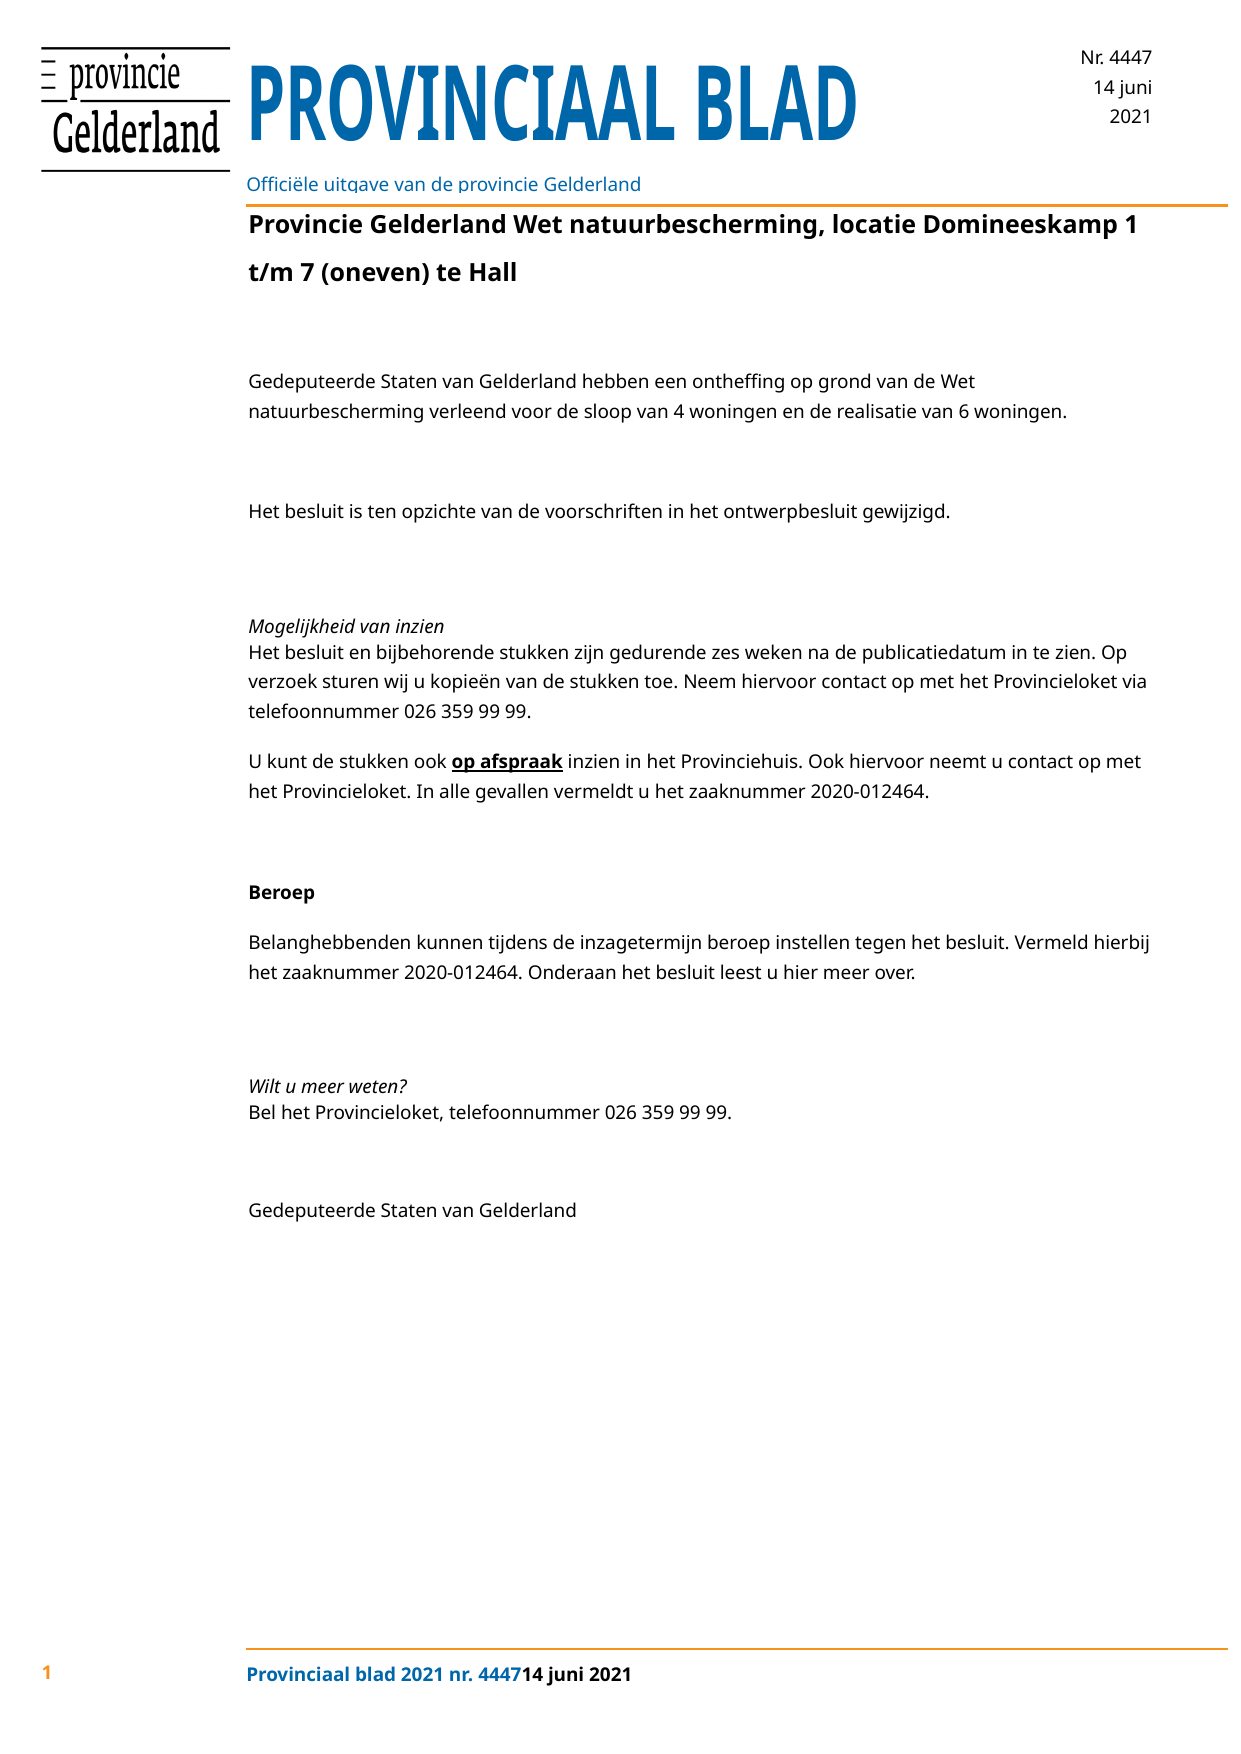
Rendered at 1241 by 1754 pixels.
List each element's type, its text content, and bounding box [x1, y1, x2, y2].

text Het besluit en bijbehorende stukken zijn gedurende zes weken na de publicatiedatum in te zien. Op verzoek sturen wij u kopieën van de stukken toe. Neem hiervoor contact op met het Provincieloket via telefoonnummer 026 359 99 99. [248, 639, 1152, 724]
picture [41, 47, 231, 172]
text Het besluit is ten opzichte van de voorschriften in het ontwerpbesluit gewijzigd. [248, 499, 1152, 524]
text Gedeputeerde Staten van Gelderland hebben een ontheffing op grond van de Wet natuurbescherming verleend voor de sloop van 4 woningen en de realisatie van 6 woningen. [248, 368, 1152, 424]
text U kunt de stukken ook op afspraak inzien in het Provinciehuis. Ook hiervoor neemt u contact op met het Provincieloket. In alle gevallen vermeldt u het zaaknummer 2020-012464. [248, 748, 1152, 804]
text Provincie Gelderland Wet natuurbescherming, locatie Domineeskamp 1 t/m 7 (oneven) te Hall [248, 207, 1152, 288]
text Beroep [248, 879, 1152, 904]
text Bel het Provincieloket, telefoonnummer 026 359 99 99. [248, 1099, 1152, 1125]
text Mogelijkheid van inzien [248, 613, 1152, 639]
text Wilt u meer weten? [248, 1073, 1152, 1099]
text Belanghebbenden kunnen tijdens de inzagetermijn beroep instellen tegen het besluit. Vermeld hierbij het zaaknummer 2020-012464. Onderaan het besluit leest u hier meer over. [248, 929, 1152, 984]
text Gedeputeerde Staten van Gelderland [248, 1197, 1152, 1223]
